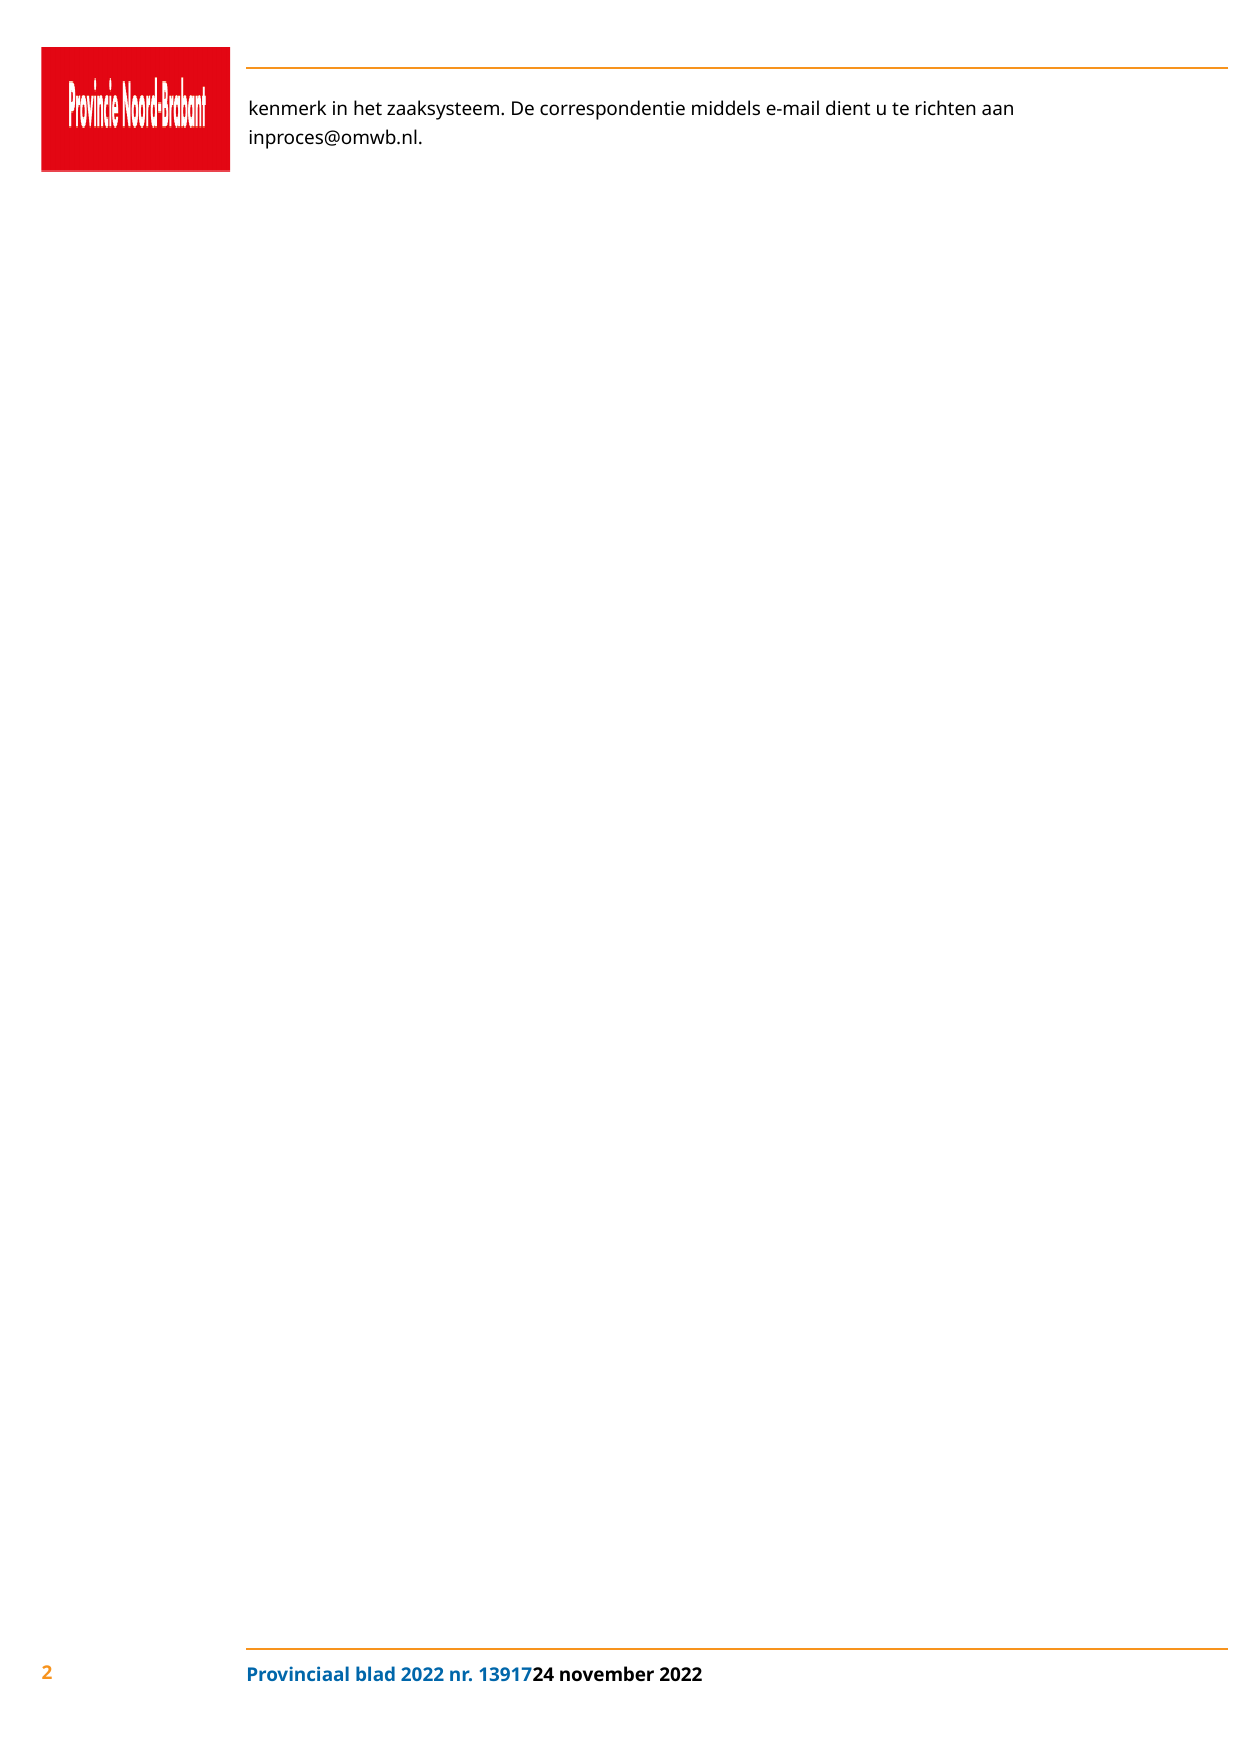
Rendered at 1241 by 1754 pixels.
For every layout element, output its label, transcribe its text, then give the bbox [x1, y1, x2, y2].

text kenmerk in het zaaksysteem. De correspondentie middels e-mail dient u te richten aan inproces@omwb.nl. [248, 95, 1152, 150]
picture [41, 47, 231, 172]
